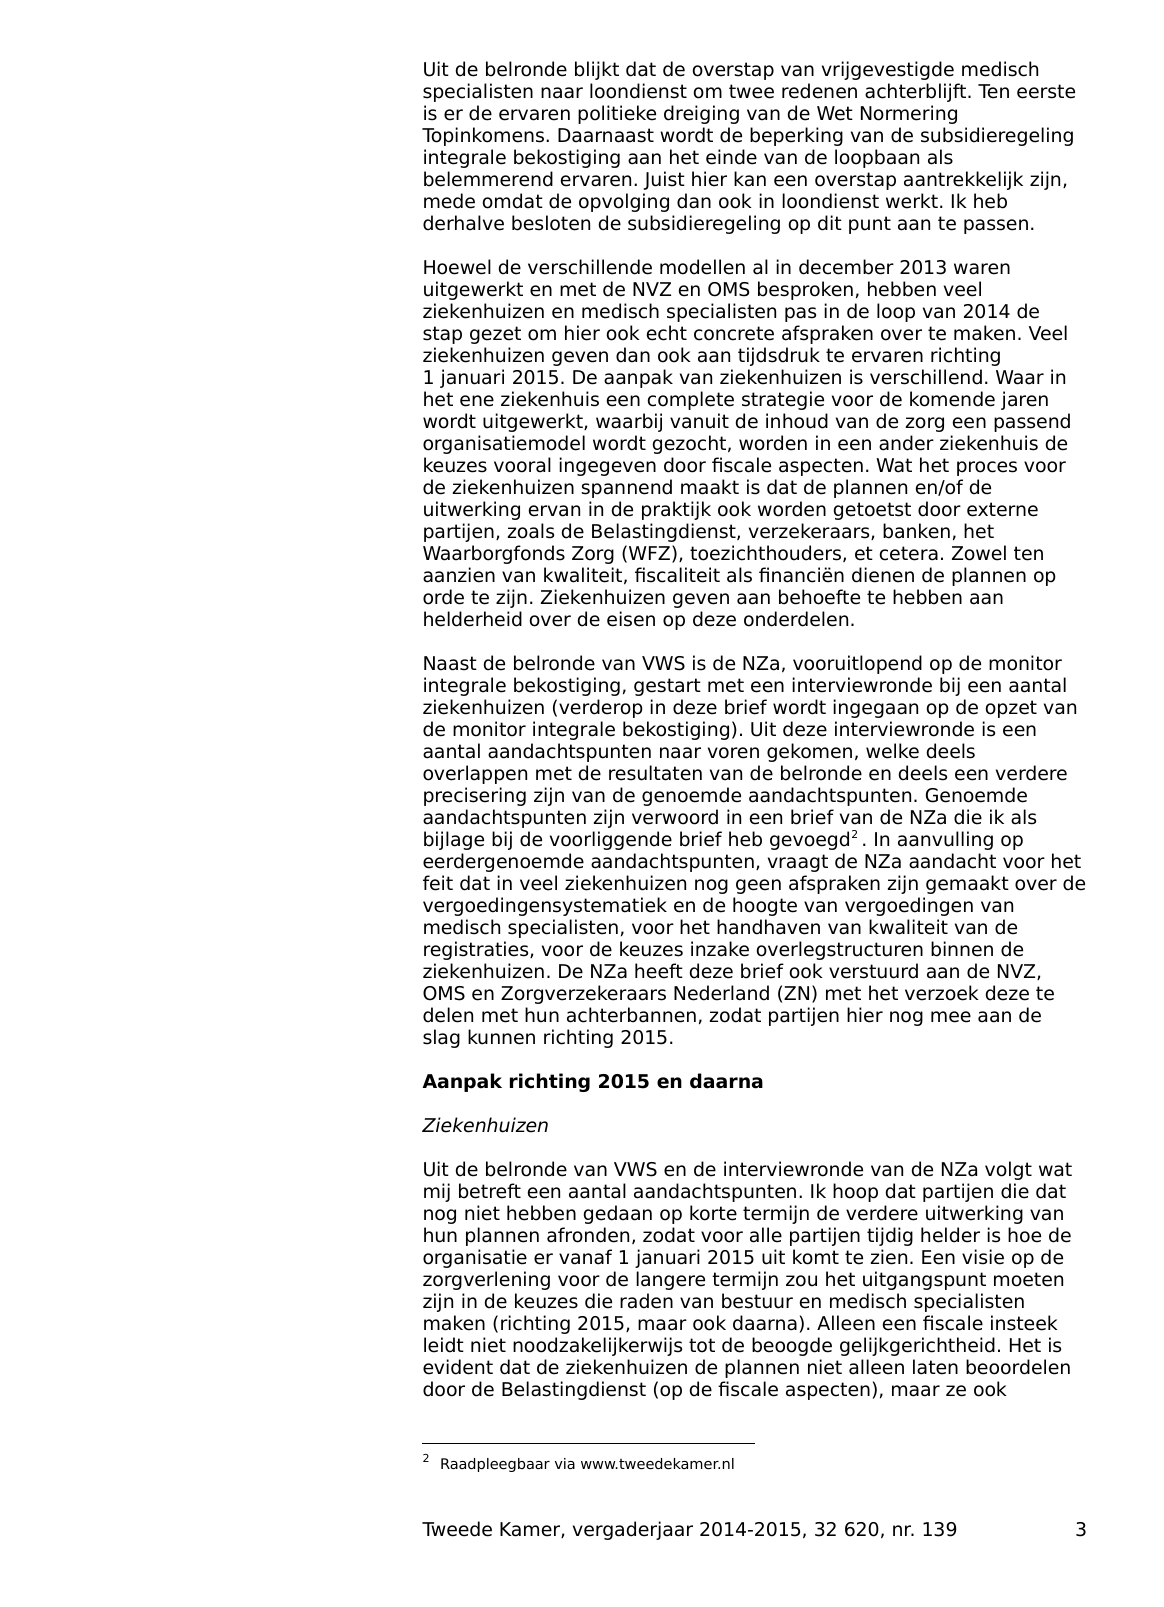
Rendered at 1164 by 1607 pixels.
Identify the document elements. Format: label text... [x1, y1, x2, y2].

text Uit de belronde van VWS en de interviewronde van de NZa volgt wat mij betreft een aantal aandachtspunten. Ik hoop dat partijen die dat nog niet hebben gedaan op korte termijn de verdere uitwerking van hun plannen afronden, zodat voor alle partijen tijdig helder is hoe de organisatie er vanaf 1 januari 2015 uit komt te zien. Een visie op de zorgverlening voor de langere termijn zou het uitgangspunt moeten zijn in de keuzes die raden van bestuur en medisch specialisten maken (richting 2015, maar ook daarna). Alleen een fiscale insteek leidt niet noodzakelijkerwijs tot de beoogde gelijkgerichtheid. Het is evident dat de ziekenhuizen de plannen niet alleen laten beoordelen door de Belastingdienst (op de fiscale aspecten), maar ze ook [422, 1159, 1087, 1401]
subtitle Aanpak richting 2015 en daarna [422, 1071, 1087, 1093]
text Hoewel de verschillende modellen al in december 2013 waren uitgewerkt en met de NVZ en OMS besproken, hebben veel ziekenhuizen en medisch specialisten pas in de loop van 2014 de stap gezet om hier ook echt concrete afspraken over te maken. Veel ziekenhuizen geven dan ook aan tijdsdruk te ervaren richting 1 januari 2015. De aanpak van ziekenhuizen is verschillend. Waar in het ene ziekenhuis een complete strategie voor de komende jaren wordt uitgewerkt, waarbij vanuit de inhoud van de zorg een passend organisatiemodel wordt gezocht, worden in een ander ziekenhuis de keuzes vooral ingegeven door fiscale aspecten. Wat het proces voor de ziekenhuizen spannend maakt is dat de plannen en/of de uitwerking ervan in de praktijk ook worden getoetst door externe partijen, zoals de Belastingdienst, verzekeraars, banken, het Waarborgfonds Zorg (WFZ), toezichthouders, et cetera. Zowel ten aanzien van kwaliteit, fiscaliteit als financiën dienen de plannen op orde te zijn. Ziekenhuizen geven aan behoefte te hebben aan helderheid over de eisen op deze onderdelen. [422, 257, 1087, 631]
text Uit de belronde blijkt dat de overstap van vrijgevestigde medisch specialisten naar loondienst om twee redenen achterblijft. Ten eerste is er de ervaren politieke dreiging van de Wet Normering Topinkomens. Daarnaast wordt de beperking van de subsidieregeling integrale bekostiging aan het einde van de loopbaan als belemmerend ervaren. Juist hier kan een overstap aantrekkelijk zijn, mede omdat de opvolging dan ook in loondienst werkt. Ik heb derhalve besloten de subsidieregeling op dit punt aan te passen. [422, 59, 1087, 235]
subtitle Ziekenhuizen [422, 1115, 1087, 1137]
text Naast de belronde van VWS is de NZa, vooruitlopend op de monitor integrale bekostiging, gestart met een interviewronde bij een aantal ziekenhuizen (verderop in deze brief wordt ingegaan op de opzet van de monitor integrale bekostiging). Uit deze interviewronde is een aantal aandachtspunten naar voren gekomen, welke deels overlappen met de resultaten van de belronde en deels een verdere precisering zijn van de genoemde aandachtspunten. Genoemde aandachtspunten zijn verwoord in een brief van de NZa die ik als bijlage bij de voorliggende brief heb gevoegd. In aanvulling op eerdergenoemde aandachtspunten, vraagt de NZa aandacht voor het feit dat in veel ziekenhuizen nog geen afspraken zijn gemaakt over de vergoedingensystematiek en de hoogte van vergoedingen van medisch specialisten, voor het handhaven van kwaliteit van de registraties, voor de keuzes inzake overlegstructuren binnen de ziekenhuizen. De NZa heeft deze brief ook verstuurd aan de NVZ, OMS en Zorgverzekeraars Nederland (ZN) met het verzoek deze te delen met hun achterbannen, zodat partijen hier nog mee aan de slag kunnen richting 2015. [422, 653, 1087, 1048]
text Raadpleegbaar via www.tweedekamer.nl [422, 1452, 1087, 1474]
